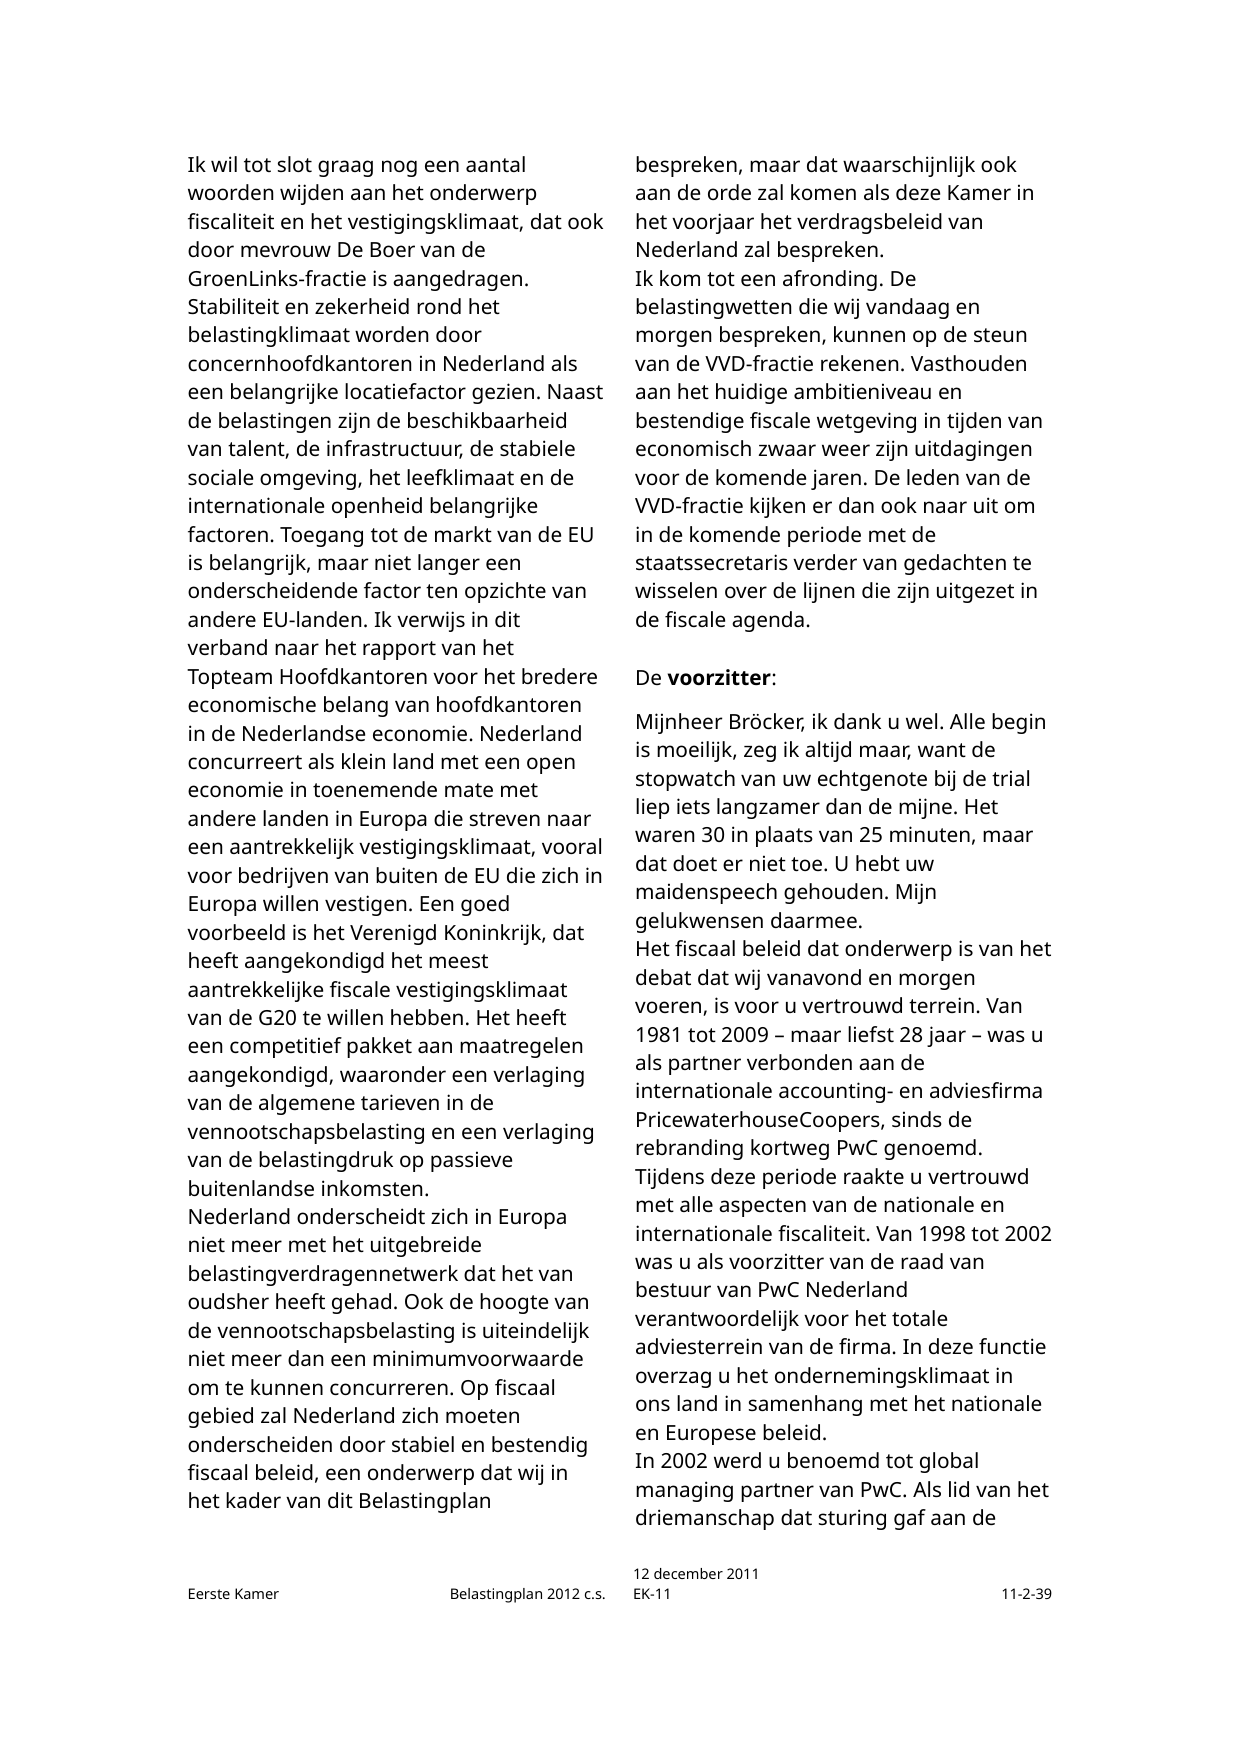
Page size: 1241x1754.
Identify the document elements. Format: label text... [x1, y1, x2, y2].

text De voorzitter: [635, 663, 1053, 692]
text Mijnheer Bröcker, ik dank u wel. Alle begin is moeilijk, zeg ik altijd maar, want de stopwatch van uw echtgenote bij de trial liep iets langzamer dan de mijne. Het waren 30 in plaats van 25 minuten, maar dat doet er niet toe. U hebt uw maidenspeech gehouden. Mijn gelukwensen daarmee. [635, 707, 1053, 934]
text Ik wil tot slot graag nog een aantal woorden wijden aan het onderwerp fiscaliteit en het vestigingsklimaat, dat ook door mevrouw De Boer van de GroenLinks-fractie is aangedragen. Stabiliteit en zekerheid rond het belastingklimaat worden door concernhoofdkantoren in Nederland als een belangrijke locatiefactor gezien. Naast de belastingen zijn de beschikbaarheid van talent, de infrastructuur, de stabiele sociale omgeving, het leefklimaat en de internationale openheid belangrijke factoren. Toegang tot de markt van de EU is belangrijk, maar niet langer een onderscheidende factor ten opzichte van andere EU-landen. Ik verwijs in dit verband naar het rapport van het Topteam Hoofdkantoren voor het bredere economische belang van hoofdkantoren in de Nederlandse economie. Nederland concurreert als klein land met een open economie in toenemende mate met andere landen in Europa die streven naar een aantrekkelijk vestigingsklimaat, vooral voor bedrijven van buiten de EU die zich in Europa willen vestigen. Een goed voorbeeld is het Verenigd Koninkrijk, dat heeft aangekondigd het meest aantrekkelijke fiscale vestigingsklimaat van de G20 te willen hebben. Het heeft een competitief pakket aan maatregelen aangekondigd, waaronder een verlaging van de algemene tarieven in de vennootschapsbelasting en een verlaging van de belastingdruk op passieve buitenlandse inkomsten. [187, 150, 605, 1202]
text bespreken, maar dat waarschijnlijk ook aan de orde zal komen als deze Kamer in het voorjaar het verdragsbeleid van Nederland zal bespreken. [635, 150, 1053, 264]
text In 2002 werd u benoemd tot global managing partner van PwC. Als lid van het driemanschap dat sturing gaf aan de [635, 1446, 1053, 1532]
text Het fiscaal beleid dat onderwerp is van het debat dat wij vanavond en morgen voeren, is voor u vertrouwd terrein. Van 1981 tot 2009 – maar liefst 28 jaar – was u als partner verbonden aan de internationale accounting- en adviesfirma PricewaterhouseCoopers, sinds de rebranding kortweg PwC genoemd. Tijdens deze periode raakte u vertrouwd met alle aspecten van de nationale en internationale fiscaliteit. Van 1998 tot 2002 was u als voorzitter van de raad van bestuur van PwC Nederland verantwoordelijk voor het totale adviesterrein van de firma. In deze functie overzag u het ondernemingsklimaat in ons land in samenhang met het nationale en Europese beleid. [635, 934, 1053, 1446]
text Nederland onderscheidt zich in Europa niet meer met het uitgebreide belastingverdragennetwerk dat het van oudsher heeft gehad. Ook de hoogte van de vennootschapsbelasting is uiteindelijk niet meer dan een minimumvoorwaarde om te kunnen concurreren. Op fiscaal gebied zal Nederland zich moeten onderscheiden door stabiel en bestendig fiscaal beleid, een onderwerp dat wij in het kader van dit Belastingplan [187, 1202, 605, 1515]
text Ik kom tot een afronding. De belastingwetten die wij vandaag en morgen bespreken, kunnen op de steun van de VVD-fractie rekenen. Vasthouden aan het huidige ambitieniveau en bestendige fiscale wetgeving in tijden van economisch zwaar weer zijn uitdagingen voor de komende jaren. De leden van de VVD-fractie kijken er dan ook naar uit om in de komende periode met de staatssecretaris verder van gedachten te wisselen over de lijnen die zijn uitgezet in de fiscale agenda. [635, 264, 1053, 633]
